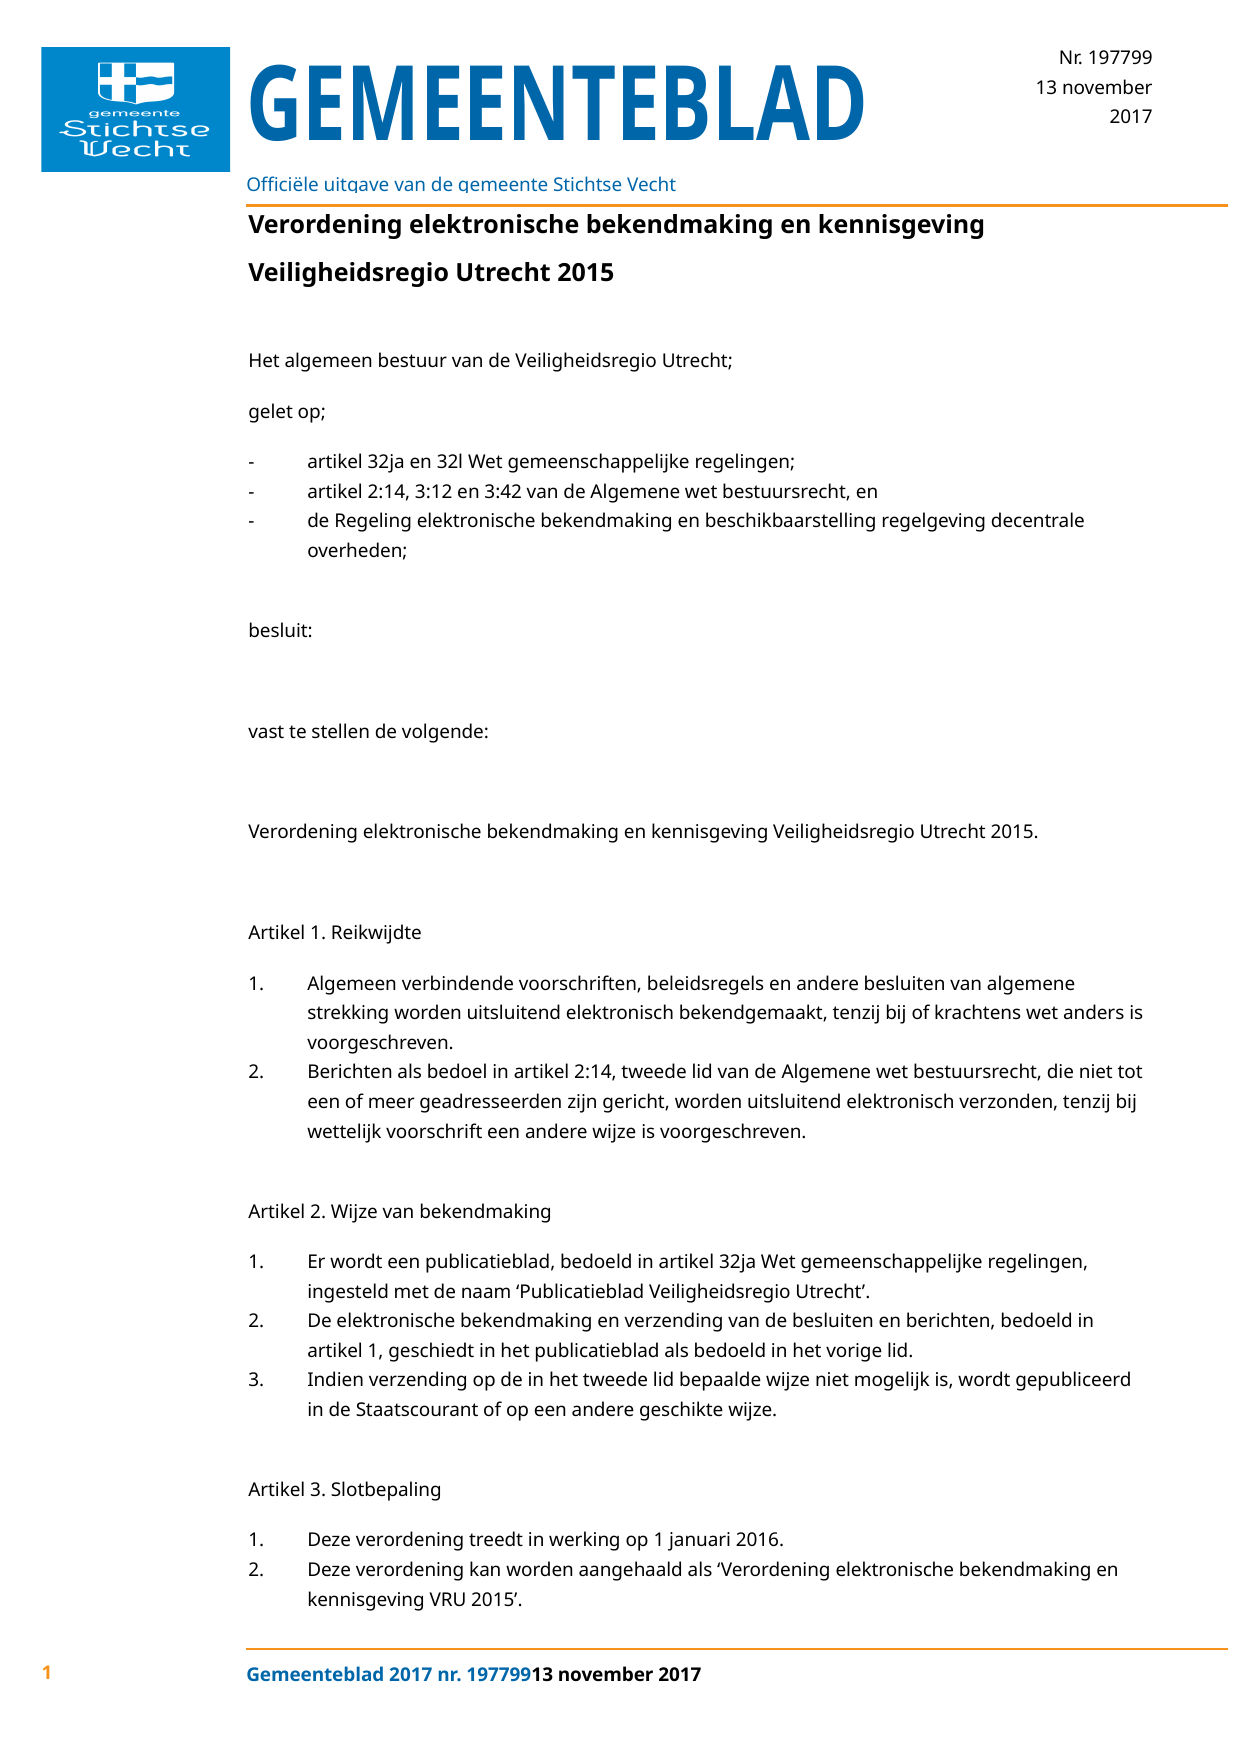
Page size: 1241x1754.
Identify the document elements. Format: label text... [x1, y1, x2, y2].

list Berichten als bedoel in artikel 2:14, tweede lid van de Algemene wet bestuursrecht, die niet tot een of meer geadresseerden zijn gericht, worden uitsluitend elektronisch verzonden, tenzij bij wettelijk voorschrift een andere wijze is voorgeschreven. [248, 1059, 1152, 1144]
list Er wordt een publicatieblad, bedoeld in artikel 32ja Wet gemeenschappelijke regelingen, ingesteld met de naam ‘Publicatieblad Veiligheidsregio Utrecht’. [248, 1248, 1152, 1304]
text Artikel 2. Wijze van bekendmaking [248, 1198, 1152, 1224]
text Verordening elektronische bekendmaking en kennisgeving Veiligheidsregio Utrecht 2015. [248, 819, 1152, 844]
list De elektronische bekendmaking en verzending van de besluiten en berichten, bedoeld in artikel 1, geschiedt in het publicatieblad als bedoeld in het vorige lid. [248, 1307, 1152, 1363]
text Het algemeen bestuur van de Veiligheidsregio Utrecht; [248, 347, 1152, 373]
list Indien verzending op de in het tweede lid bepaalde wijze niet mogelijk is, wordt gepubliceerd in de Staatscourant of op een andere geschikte wijze. [248, 1367, 1152, 1422]
list de Regeling elektronische bekendmaking en beschikbaarstelling regelgeving decentrale overheden; [248, 507, 1152, 563]
text Verordening elektronische bekendmaking en kennisgeving Veiligheidsregio Utrecht 2015 [248, 207, 1152, 288]
text Artikel 3. Slotbepaling [248, 1476, 1152, 1502]
text vast te stellen de volgende: [248, 718, 1152, 744]
list Deze verordening treedt in werking op 1 januari 2016. [248, 1527, 1152, 1552]
text Artikel 1. Reikwijdte [248, 919, 1152, 945]
list Algemeen verbindende voorschriften, beleidsregels en andere besluiten van algemene strekking worden uitsluitend elektronisch bekendgemaakt, tenzij bij of krachtens wet anders is voorgeschreven. [248, 970, 1152, 1055]
text besluit: [248, 617, 1152, 643]
text gelet op; [248, 398, 1152, 424]
list Deze verordening kan worden aangehaald als ‘Verordening elektronische bekendmaking en kennisgeving VRU 2015’. [248, 1556, 1152, 1612]
list artikel 32ja en 32l Wet gemeenschappelijke regelingen; [248, 448, 1152, 474]
picture [99, 63, 135, 101]
picture [137, 63, 174, 103]
list artikel 2:14, 3:12 en 3:42 van de Algemene wet bestuursrecht, en [248, 478, 1152, 504]
